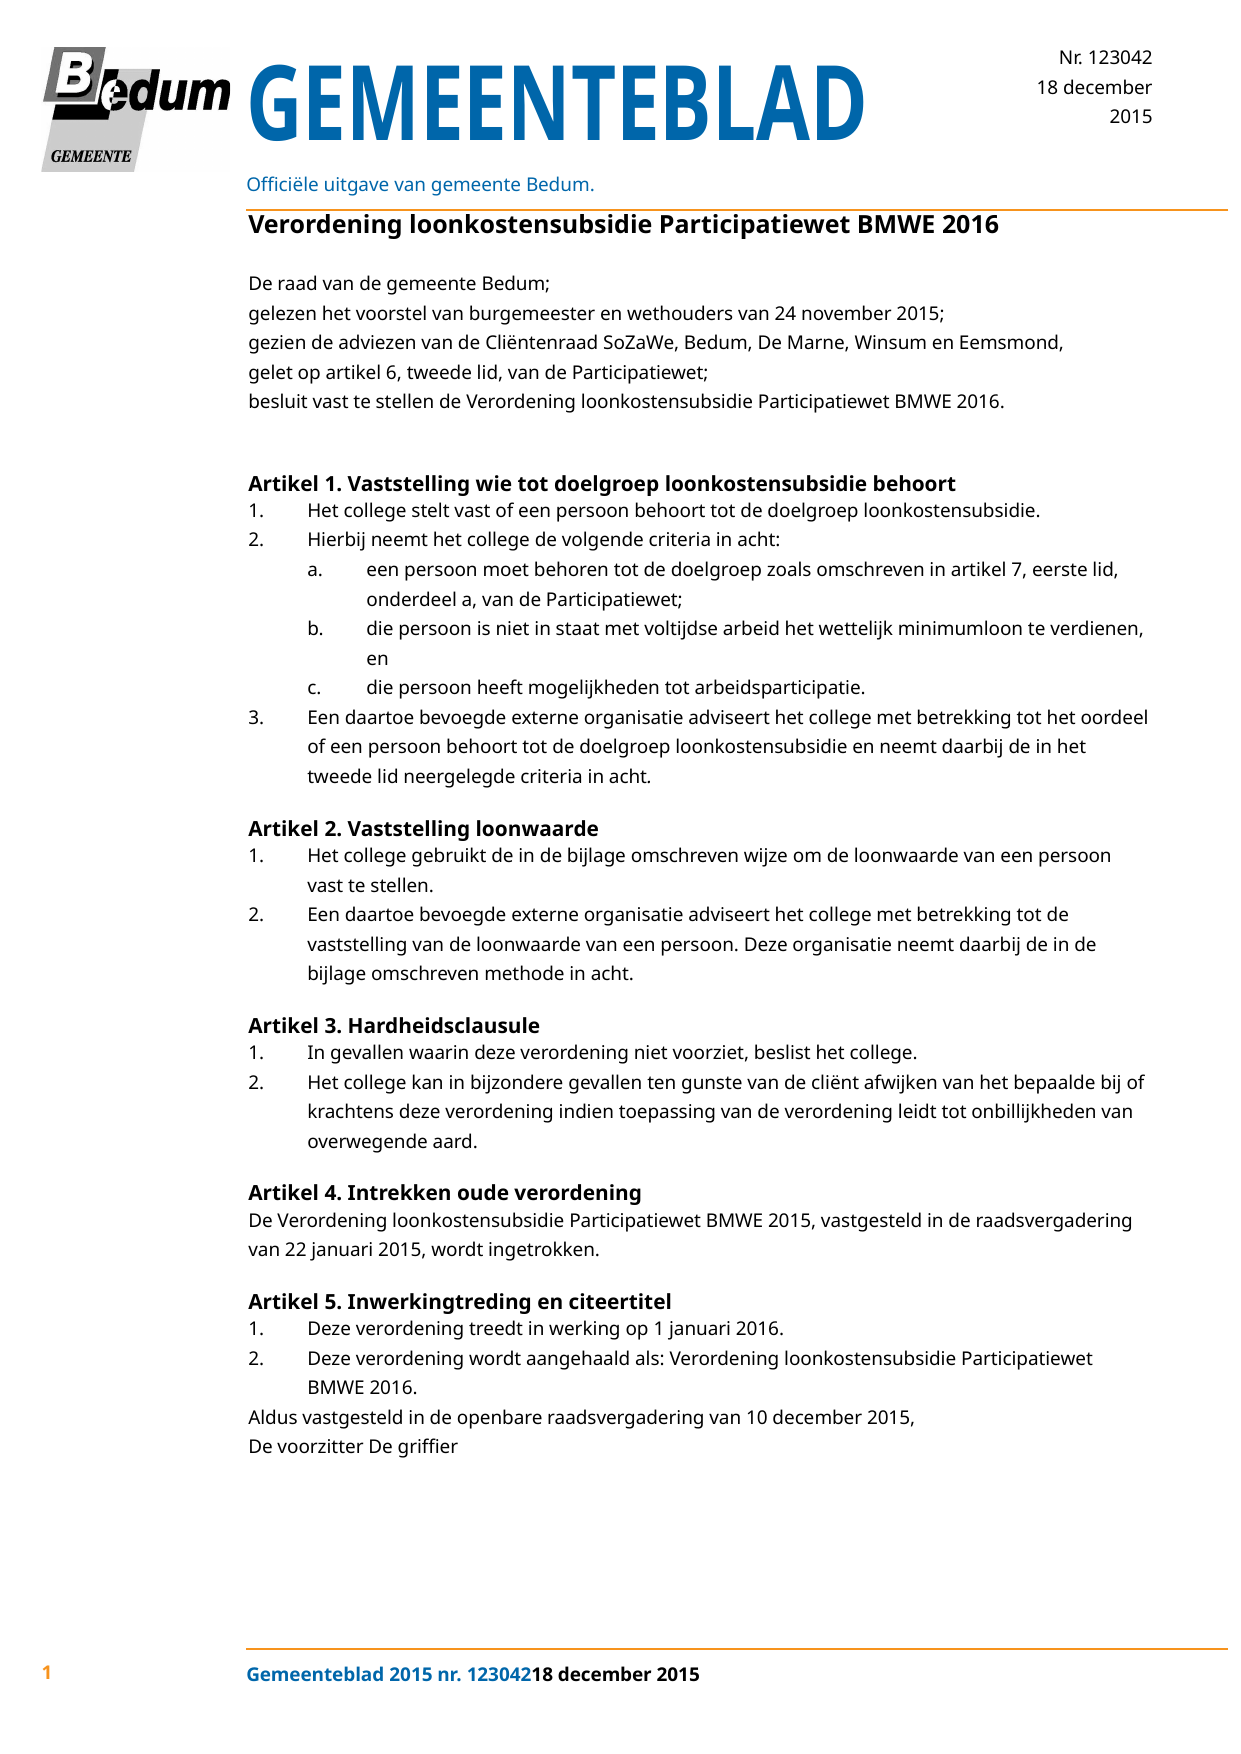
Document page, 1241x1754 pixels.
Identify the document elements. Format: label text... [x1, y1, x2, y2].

list Deze verordening wordt aangehaald als: Verordening loonkostensubsidie Participatiewet BMWE 2016. [248, 1345, 1152, 1400]
text Artikel 3. Hardheidsclausule [248, 1011, 1152, 1039]
picture [41, 47, 231, 172]
text Artikel 2. Vaststelling loonwaarde [248, 814, 1152, 842]
list Het college gebruikt de in de bijlage omschreven wijze om de loonwaarde van een persoon vast te stellen. [248, 842, 1152, 897]
list Een daartoe bevoegde externe organisatie adviseert het college met betrekking tot de vaststelling van de loonwaarde van een persoon. Deze organisatie neemt daarbij de in de bijlage omschreven methode in acht. [248, 901, 1152, 986]
text gelet op artikel 6, tweede lid, van de Participatiewet; [248, 359, 1152, 385]
list Deze verordening treedt in werking op 1 januari 2016. [248, 1315, 1152, 1341]
list Een daartoe bevoegde externe organisatie adviseert het college met betrekking tot het oordeel of een persoon behoort tot de doelgroep loonkostensubsidie en neemt daarbij de in het tweede lid neergelegde criteria in acht. [248, 704, 1152, 789]
list die persoon heeft mogelijkheden tot arbeidsparticipatie. [307, 674, 1152, 700]
list Het college kan in bijzondere gevallen ten gunste van de cliënt afwijken van het bepaalde bij of krachtens deze verordening indien toepassing van de verordening leidt tot onbillijkheden van overwegende aard. [248, 1069, 1152, 1154]
list Het college stelt vast of een persoon behoort tot de doelgroep loonkostensubsidie. [248, 497, 1152, 523]
list die persoon is niet in staat met voltijdse arbeid het wettelijk minimumloon te verdienen, en [307, 615, 1152, 671]
text gelezen het voorstel van burgemeester en wethouders van 24 november 2015; [248, 300, 1152, 326]
text besluit vast te stellen de Verordening loonkostensubsidie Participatiewet BMWE 2016. [248, 389, 1152, 414]
list In gevallen waarin deze verordening niet voorziet, beslist het college. [248, 1039, 1152, 1065]
text De Verordening loonkostensubsidie Participatiewet BMWE 2015, vastgesteld in de raadsvergadering van 22 januari 2015, wordt ingetrokken. [248, 1207, 1152, 1262]
text Aldus vastgesteld in de openbare raadsvergadering van 10 december 2015, [248, 1404, 1152, 1430]
text De raad van de gemeente Bedum; [248, 270, 1152, 296]
list Hierbij neemt het college de volgende criteria in acht: [248, 527, 1152, 552]
text De voorzitter De griffier [248, 1434, 1152, 1459]
text Artikel 4. Intrekken oude verordening [248, 1178, 1152, 1207]
list een persoon moet behoren tot de doelgroep zoals omschreven in artikel 7, eerste lid, onderdeel a, van de Participatiewet; [307, 556, 1152, 612]
text gezien de adviezen van de Cliëntenraad SoZaWe, Bedum, De Marne, Winsum en Eemsmond, [248, 329, 1152, 355]
text Artikel 1. Vaststelling wie tot doelgroep loonkostensubsidie behoort [248, 469, 1152, 497]
text Verordening loonkostensubsidie Participatiewet BMWE 2016 [248, 211, 1152, 241]
text Artikel 5. Inwerkingtreding en citeertitel [248, 1287, 1152, 1315]
